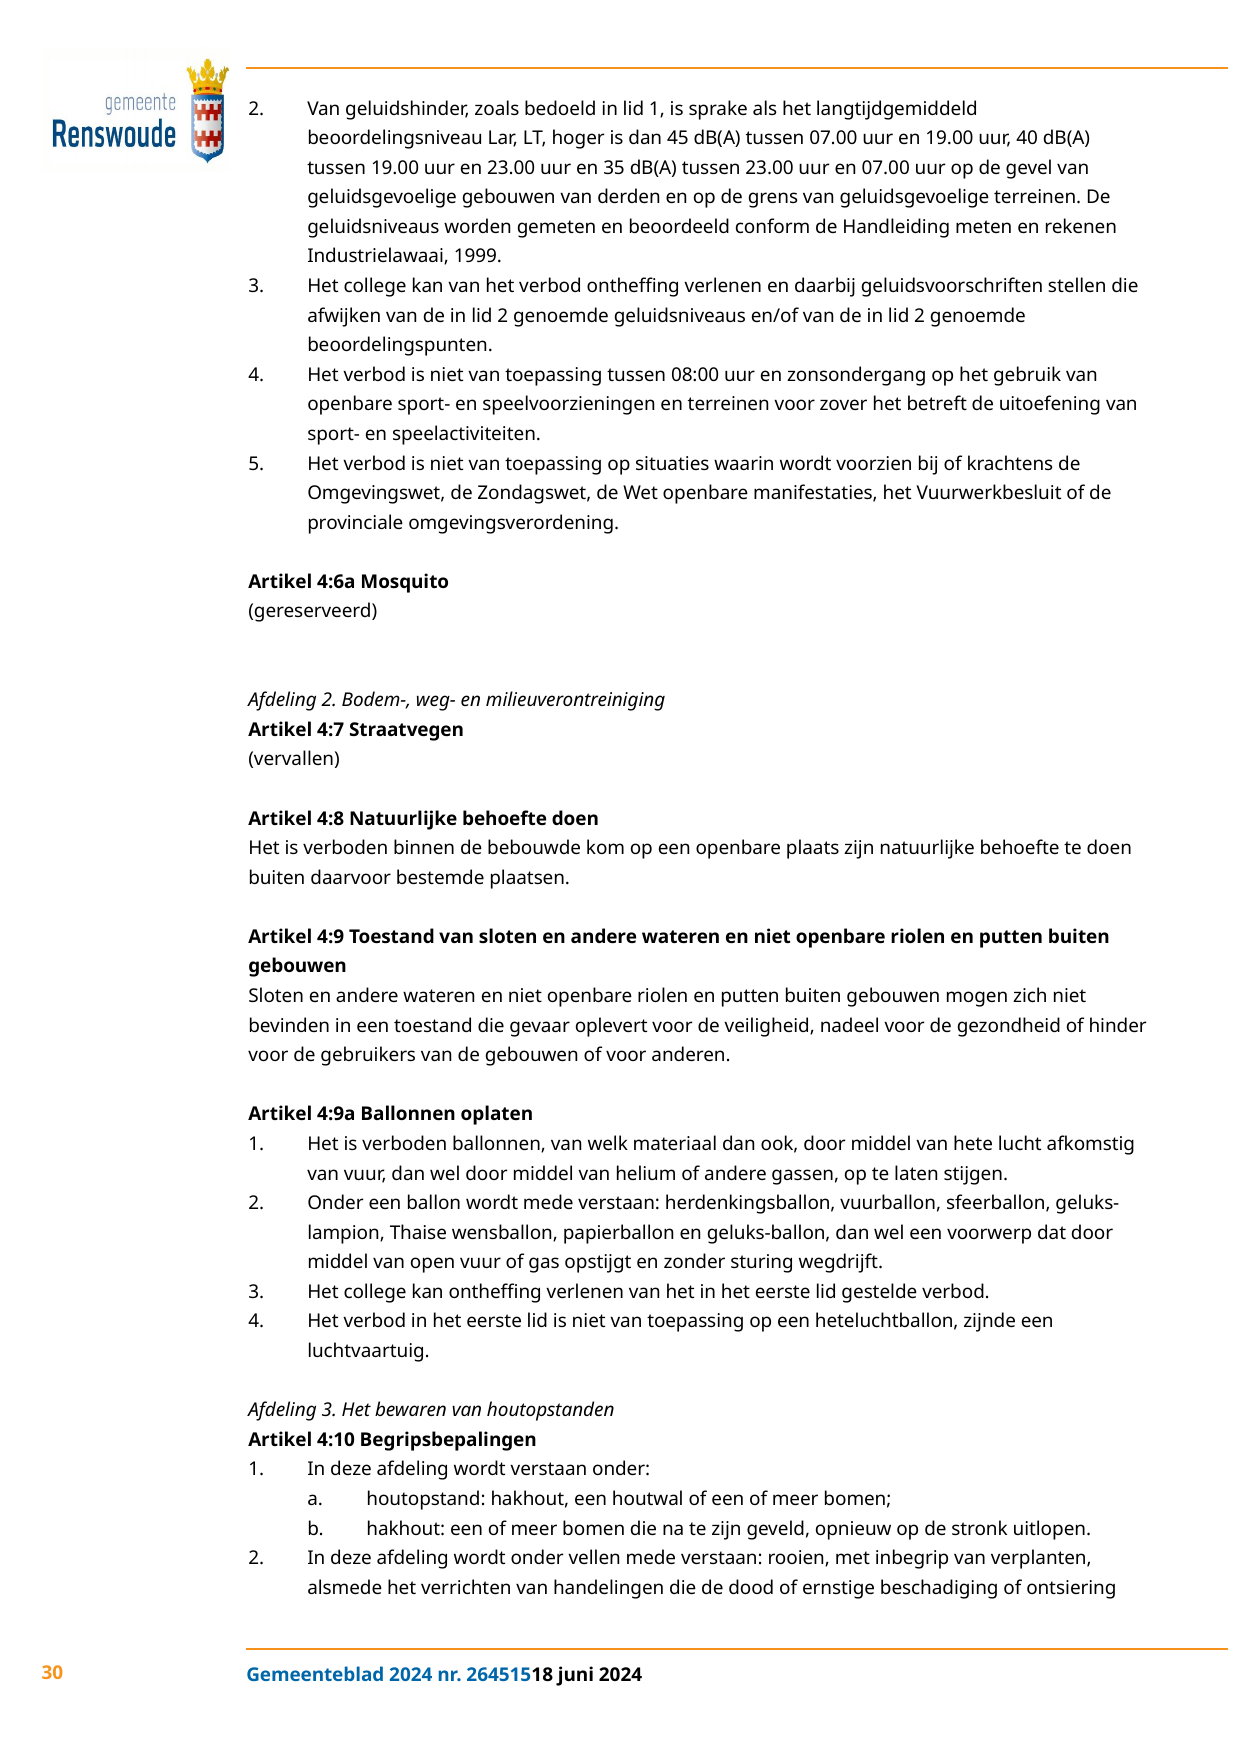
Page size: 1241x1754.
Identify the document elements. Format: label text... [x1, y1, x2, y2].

list Het verbod is niet van toepassing tussen 08:00 uur en zonsondergang op het gebruik van openbare sport- en speelvoorzieningen en terreinen voor zover het betreft de uitoefening van sport- en speelactiviteiten. [248, 361, 1152, 446]
text (gereserveerd) [248, 598, 1152, 623]
text Artikel 4:8 Natuurlijke behoefte doen [248, 805, 1152, 831]
text Artikel 4:9a Ballonnen oplaten [248, 1101, 1152, 1126]
list In deze afdeling wordt onder vellen mede verstaan: rooien, met inbegrip van verplanten, alsmede het verrichten van handelingen die de dood of ernstige beschadiging of ontsiering [248, 1544, 1152, 1600]
list houtopstand: hakhout, een houtwal of een of meer bomen; [307, 1485, 1152, 1511]
text Het is verboden binnen de bebouwde kom op een openbare plaats zijn natuurlijke behoefte te doen buiten daarvoor bestemde plaatsen. [248, 834, 1152, 890]
text Artikel 4:7 Straatvegen [248, 716, 1152, 742]
list In deze afdeling wordt verstaan onder: [248, 1456, 1152, 1481]
list Van geluidshinder, zoals bedoeld in lid 1, is sprake als het langtijdgemiddeld beoordelingsniveau Lar, LT, hoger is dan 45 dB(A) tussen 07.00 uur en 19.00 uur, 40 dB(A) tussen 19.00 uur en 23.00 uur en 35 dB(A) tussen 23.00 uur en 07.00 uur op de gevel van geluidsgevoelige gebouwen van derden en op de grens van geluidsgevoelige terreinen. De geluidsniveaus worden gemeten en beoordeeld conform de Handleiding meten en rekenen Industrielawaai, 1999. [248, 95, 1152, 268]
text Sloten en andere wateren en niet openbare riolen en putten buiten gebouwen mogen zich niet bevinden in een toestand die gevaar oplevert voor de veiligheid, nadeel voor de gezondheid of hinder voor de gebruikers van de gebouwen of voor anderen. [248, 982, 1152, 1067]
list Het college kan van het verbod ontheffing verlenen en daarbij geluidsvoorschriften stellen die afwijken van de in lid 2 genoemde geluidsniveaus en/of van de in lid 2 genoemde beoordelingspunten. [248, 272, 1152, 357]
list Onder een ballon wordt mede verstaan: herdenkingsballon, vuurballon, sfeerballon, geluks-lampion, Thaise wensballon, papierballon en geluks-ballon, dan wel een voorwerp dat door middel van open vuur of gas opstijgt en zonder sturing wegdrijft. [248, 1189, 1152, 1274]
text Afdeling 3. Het bewaren van houtopstanden [248, 1396, 1152, 1422]
text (vervallen) [248, 746, 1152, 771]
text Afdeling 2. Bodem-, weg- en milieuverontreiniging [248, 686, 1152, 712]
text Artikel 4:9 Toestand van sloten en andere wateren en niet openbare riolen en putten buiten gebouwen [248, 923, 1152, 978]
list hakhout: een of meer bomen die na te zijn geveld, opnieuw op de stronk uitlopen. [307, 1515, 1152, 1541]
list Het is verboden ballonnen, van welk materiaal dan ook, door middel van hete lucht afkomstig van vuur, dan wel door middel van helium of andere gassen, op te laten stijgen. [248, 1130, 1152, 1186]
list Het college kan ontheffing verlenen van het in het eerste lid gestelde verbod. [248, 1278, 1152, 1304]
list Het verbod is niet van toepassing op situaties waarin wordt voorzien bij of krachtens de Omgevingswet, de Zondagswet, de Wet openbare manifestaties, het Vuurwerkbesluit of de provinciale omgevingsverordening. [248, 450, 1152, 535]
text Artikel 4:6a Mosquito [248, 568, 1152, 594]
list Het verbod in het eerste lid is niet van toepassing op een heteluchtballon, zijnde een luchtvaartuig. [248, 1308, 1152, 1363]
text Artikel 4:10 Begripsbepalingen [248, 1426, 1152, 1452]
picture [41, 47, 231, 172]
